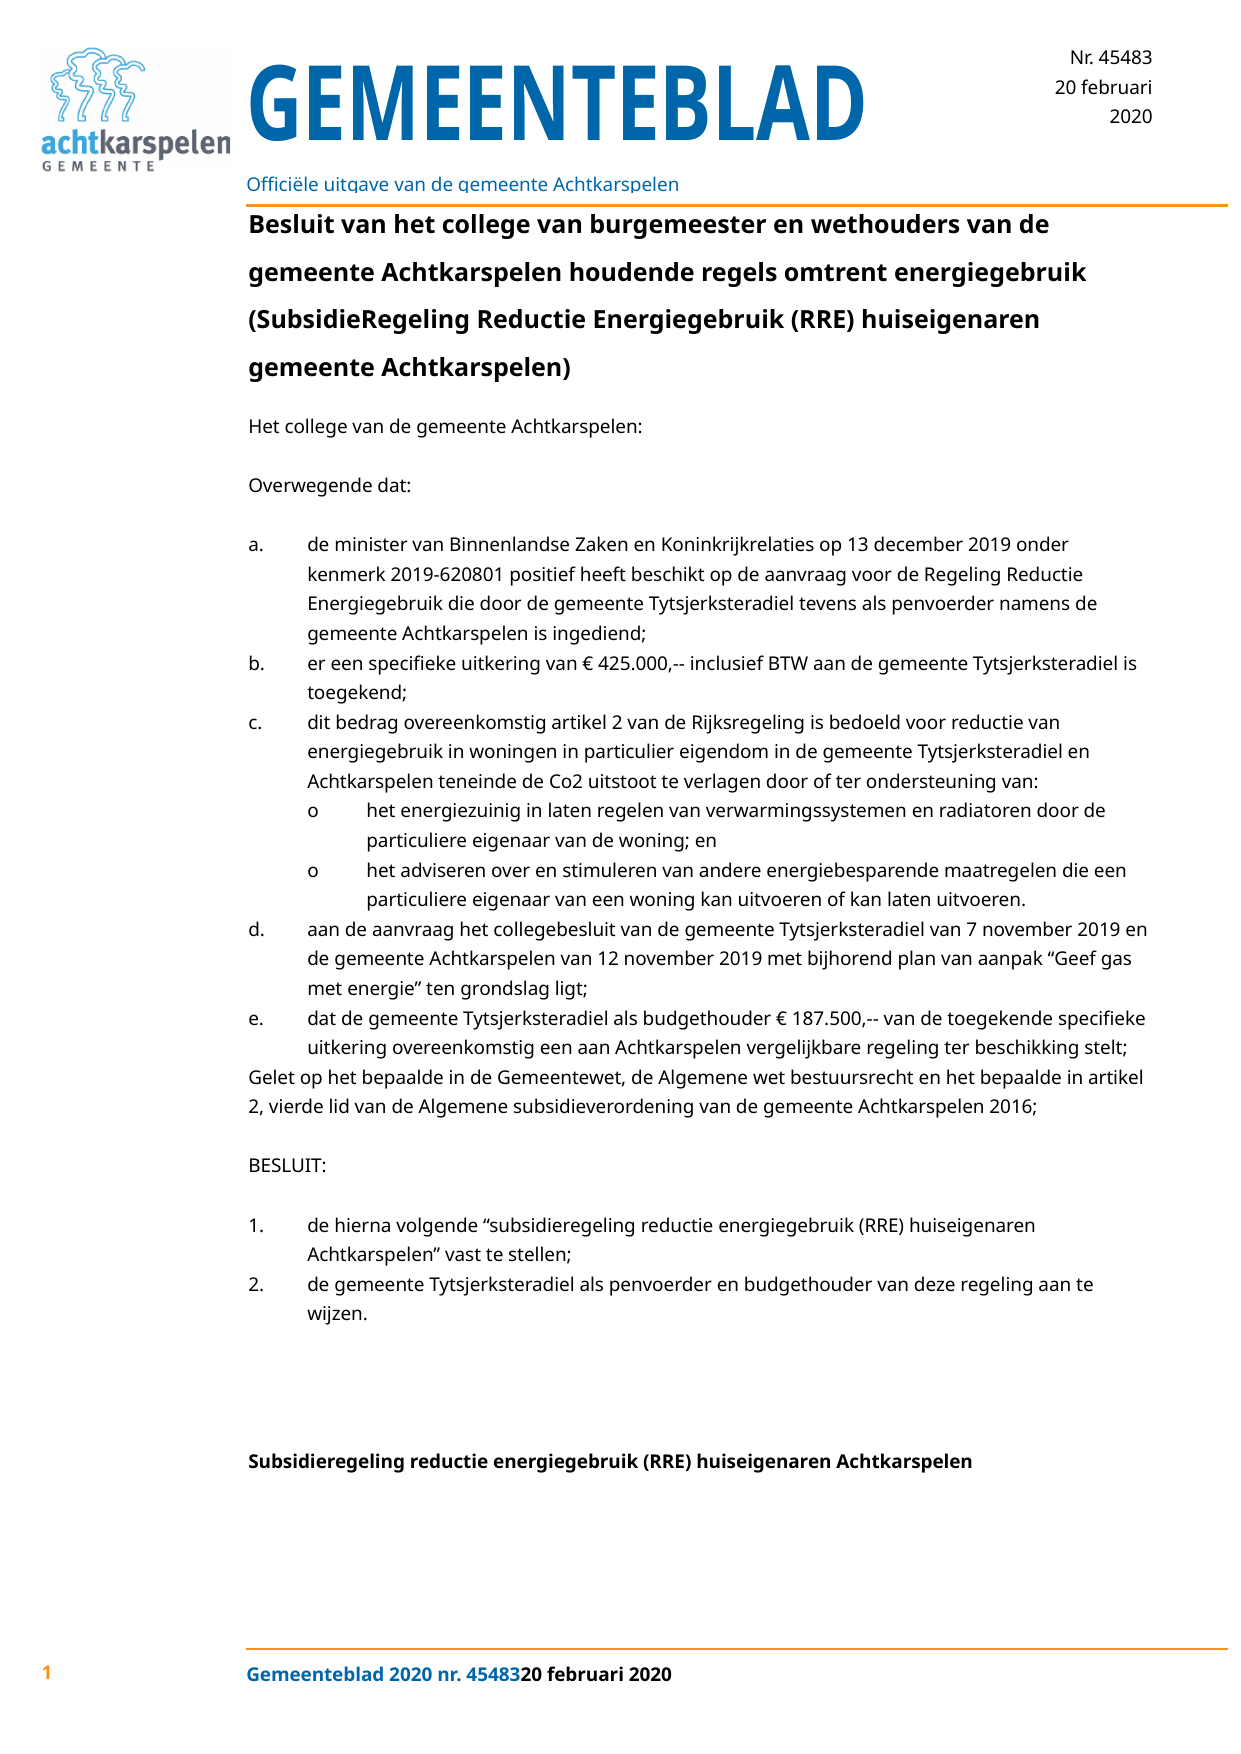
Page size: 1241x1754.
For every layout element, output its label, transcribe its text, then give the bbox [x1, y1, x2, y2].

picture [41, 47, 231, 172]
list het energiezuinig in laten regelen van verwarmingssystemen en radiatoren door de particuliere eigenaar van de woning; en [307, 798, 1152, 853]
text Overwegende dat: [248, 472, 1152, 498]
text BESLUIT: [248, 1153, 1152, 1178]
list er een specifieke uitkering van € 425.000,-- inclusief BTW aan de gemeente Tytsjerksteradiel is toegekend; [248, 650, 1152, 705]
list dat de gemeente Tytsjerksteradiel als budgethouder € 187.500,-- van de toegekende specifieke uitkering overeenkomstig een aan Achtkarspelen vergelijkbare regeling ter beschikking stelt; [248, 1005, 1152, 1060]
list de minister van Binnenlandse Zaken en Koninkrijkrelaties op 13 december 2019 onder kenmerk 2019-620801 positief heeft beschikt op de aanvraag voor de Regeling Reductie Energiegebruik die door de gemeente Tytsjerksteradiel tevens als penvoerder namens de gemeente Achtkarspelen is ingediend; [248, 531, 1152, 646]
text Subsidieregeling reductie energiegebruik (RRE) huiseigenaren Achtkarspelen [248, 1448, 1152, 1474]
text Het college van de gemeente Achtkarspelen: [248, 413, 1152, 439]
list aan de aanvraag het collegebesluit van de gemeente Tytsjerksteradiel van 7 november 2019 en de gemeente Achtkarspelen van 12 november 2019 met bijhorend plan van aanpak “Geef gas met energie” ten grondslag ligt; [248, 916, 1152, 1001]
list de gemeente Tytsjerksteradiel als penvoerder en budgethouder van deze regeling aan te wijzen. [248, 1271, 1152, 1326]
list het adviseren over en stimuleren van andere energiebesparende maatregelen die een particuliere eigenaar van een woning kan uitvoeren of kan laten uitvoeren. [307, 857, 1152, 912]
text Gelet op het bepaalde in de Gemeentewet, de Algemene wet bestuursrecht en het bepaalde in artikel 2, vierde lid van de Algemene subsidieverordening van de gemeente Achtkarspelen 2016; [248, 1064, 1152, 1119]
list dit bedrag overeenkomstig artikel 2 van de Rijksregeling is bedoeld voor reductie van energiegebruik in woningen in particulier eigendom in de gemeente Tytsjerksteradiel en Achtkarspelen teneinde de Co2 uitstoot te verlagen door of ter ondersteuning van: [248, 709, 1152, 794]
text Besluit van het college van burgemeester en wethouders van de gemeente Achtkarspelen houdende regels omtrent energiegebruik (SubsidieRegeling Reductie Energiegebruik (RRE) huiseigenaren gemeente Achtkarspelen) [248, 207, 1152, 384]
list de hierna volgende “subsidieregeling reductie energiegebruik (RRE) huiseigenaren Achtkarspelen” vast te stellen; [248, 1212, 1152, 1267]
